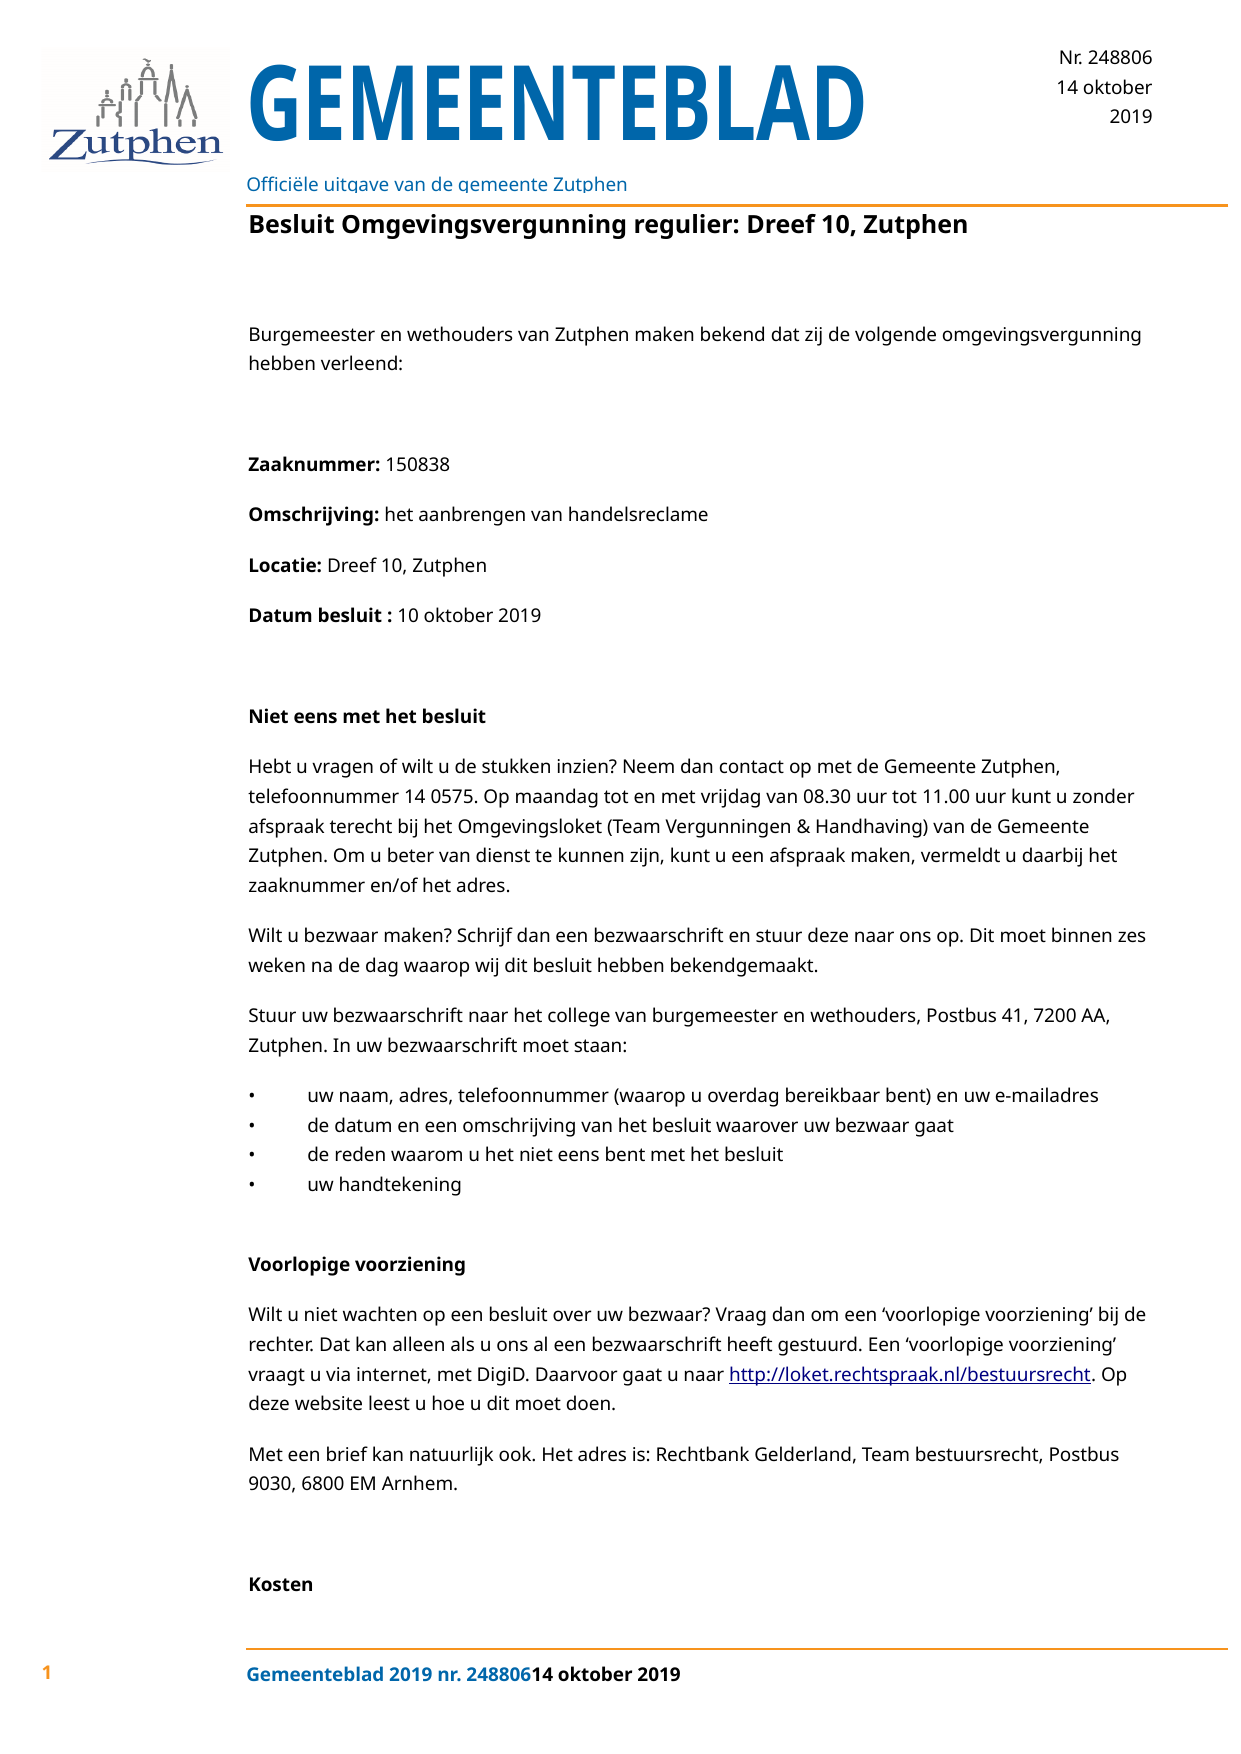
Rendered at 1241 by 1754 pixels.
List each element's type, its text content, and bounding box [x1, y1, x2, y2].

list de datum en een omschrijving van het besluit waarover uw bezwaar gaat [248, 1112, 1152, 1138]
text Wilt u bezwaar maken? Schrijf dan een bezwaarschrift en stuur deze naar ons op. Dit moet binnen zes weken na de dag waarop wij dit besluit hebben bekendgemaakt. [248, 922, 1152, 978]
text Datum besluit : 10 oktober 2019 [248, 602, 1152, 628]
text Burgemeester en wethouders van Zutphen maken bekend dat zij de volgende omgevingsvergunning hebben verleend: [248, 321, 1152, 376]
list de reden waarom u het niet eens bent met het besluit [248, 1142, 1152, 1167]
text Niet eens met het besluit [248, 703, 1152, 729]
text Met een brief kan natuurlijk ook. Het adres is: Rechtbank Gelderland, Team bestuursrecht, Postbus 9030, 6800 EM Arnhem. [248, 1441, 1152, 1496]
text Omschrijving: het aanbrengen van handelsreclame [248, 502, 1152, 527]
text Hebt u vragen of wilt u de stukken inzien? Neem dan contact op met de Gemeente Zutphen, telefoonnummer 14 0575. Op maandag tot en met vrijdag van 08.30 uur tot 11.00 uur kunt u zonder afspraak terecht bij het Omgevingsloket (Team Vergunningen & Handhaving) van de Gemeente Zutphen. Om u beter van dienst te kunnen zijn, kunt u een afspraak maken, vermeldt u daarbij het zaaknummer en/of het adres. [248, 754, 1152, 898]
text Besluit Omgevingsvergunning regulier: Dreef 10, Zutphen [248, 207, 1152, 241]
text Wilt u niet wachten op een besluit over uw bezwaar? Vraag dan om een ‘voorlopige voorziening’ bij de rechter. Dat kan alleen als u ons al een bezwaarschrift heeft gestuurd. Een ‘voorlopige voorziening’ vraagt u via internet, met DigiD. Daarvoor gaat u naar http://loket.rechtspraak.nl/bestuursrecht. Op deze website leest u hoe u dit moet doen. [248, 1302, 1152, 1416]
text Stuur uw bezwaarschrift naar het college van burgemeester en wethouders, Postbus 41, 7200 AA, Zutphen. In uw bezwaarschrift moet staan: [248, 1002, 1152, 1058]
text Locatie: Dreef 10, Zutphen [248, 552, 1152, 578]
picture [41, 47, 231, 172]
text Kosten [248, 1571, 1152, 1597]
text Voorlopige voorziening [248, 1251, 1152, 1277]
list uw handtekening [248, 1171, 1152, 1197]
list uw naam, adres, telefoonnummer (waarop u overdag bereikbaar bent) en uw e-mailadres [248, 1082, 1152, 1108]
text Zaaknummer: 150838 [248, 451, 1152, 477]
